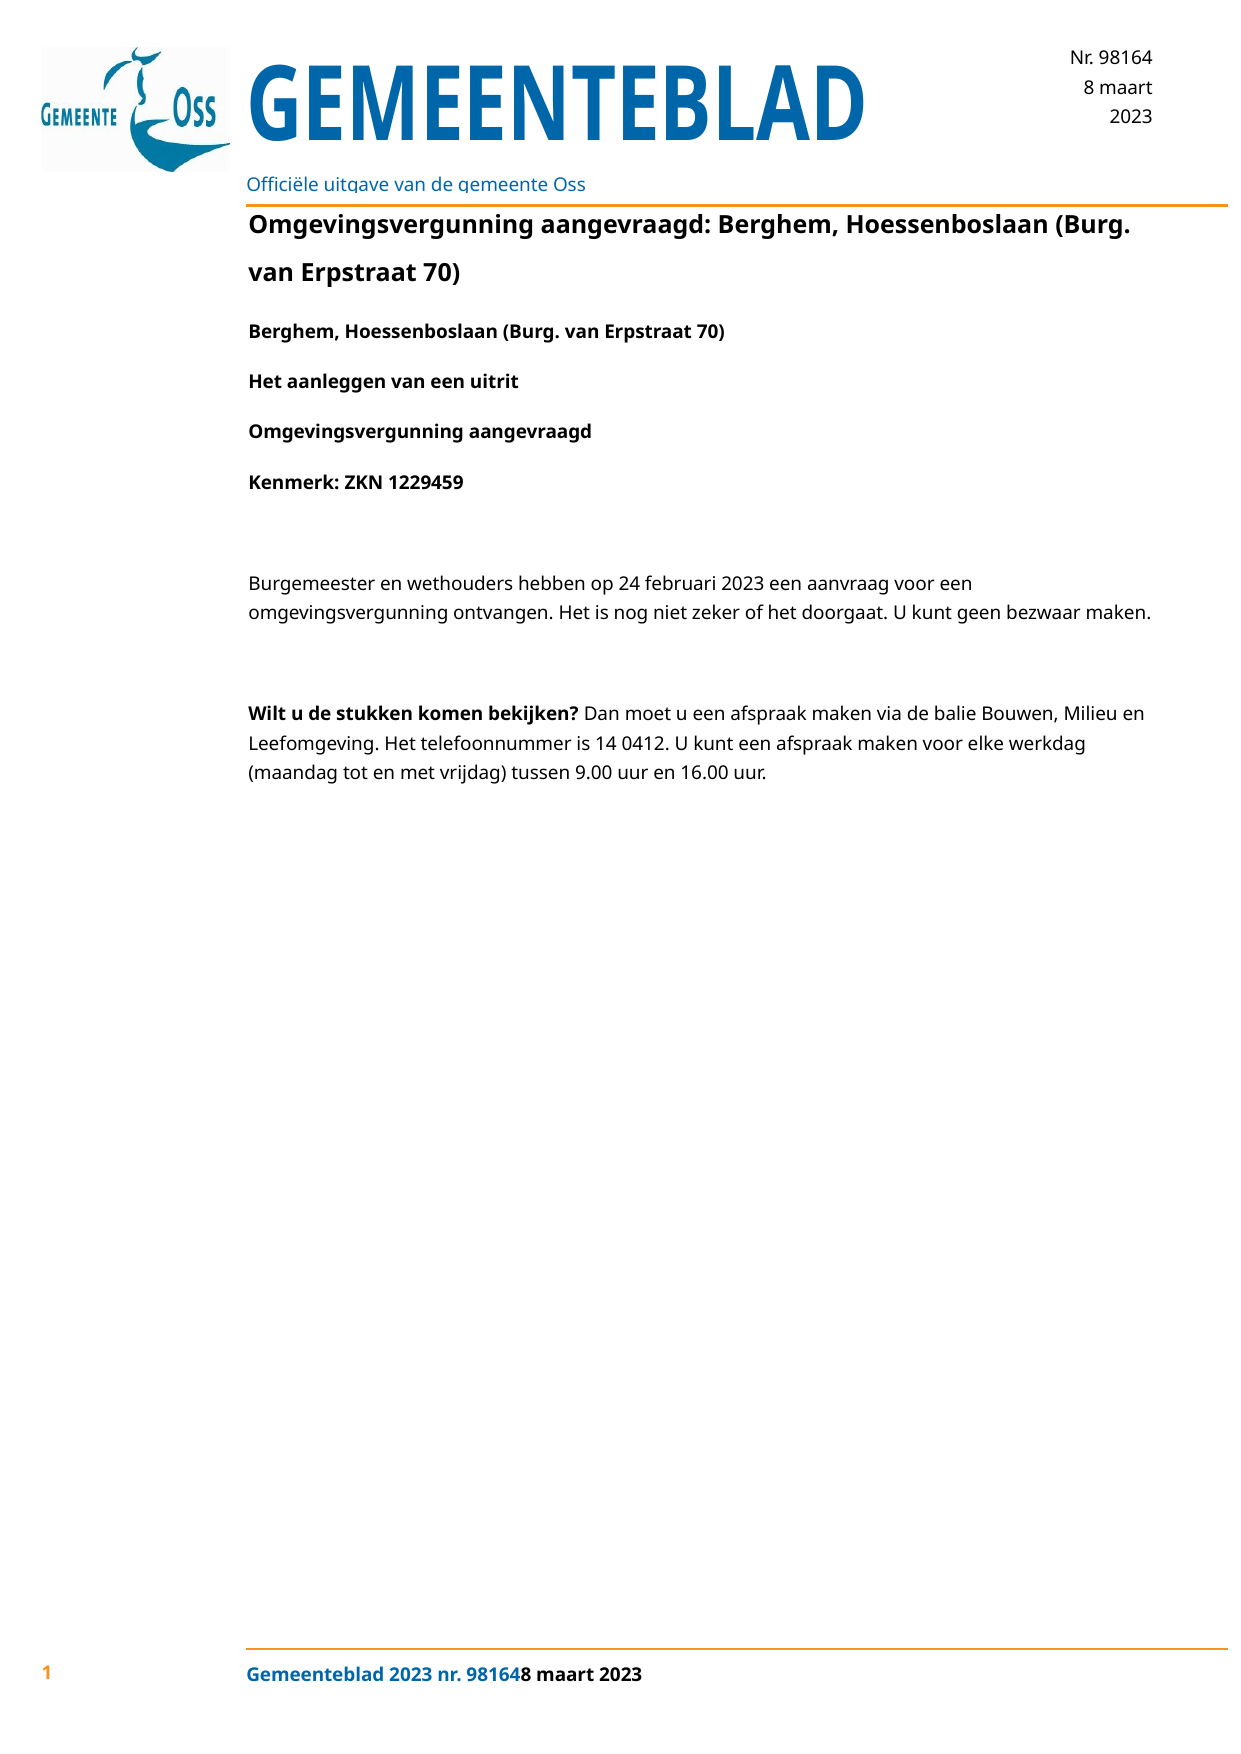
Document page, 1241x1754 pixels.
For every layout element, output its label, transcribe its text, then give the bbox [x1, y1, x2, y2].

text Berghem, Hoessenboslaan (Burg. van Erpstraat 70) [248, 318, 1152, 344]
text Omgevingsvergunning aangevraagd [248, 419, 1152, 444]
text Omgevingsvergunning aangevraagd: Berghem, Hoessenboslaan (Burg. van Erpstraat 70) [248, 207, 1152, 288]
text Wilt u de stukken komen bekijken? Dan moet u een afspraak maken via de balie Bouwen, Milieu en Leefomgeving. Het telefoonnummer is 14 0412. U kunt een afspraak maken voor elke werkdag (maandag tot en met vrijdag) tussen 9.00 uur en 16.00 uur. [248, 700, 1152, 785]
text Kenmerk: ZKN 1229459 [248, 469, 1152, 495]
picture [41, 47, 231, 172]
text Burgemeester en wethouders hebben op 24 februari 2023 een aanvraag voor een omgevingsvergunning ontvangen. Het is nog niet zeker of het doorgaat. U kunt geen bezwaar maken. [248, 570, 1152, 625]
text Het aanleggen van een uitrit [248, 368, 1152, 394]
